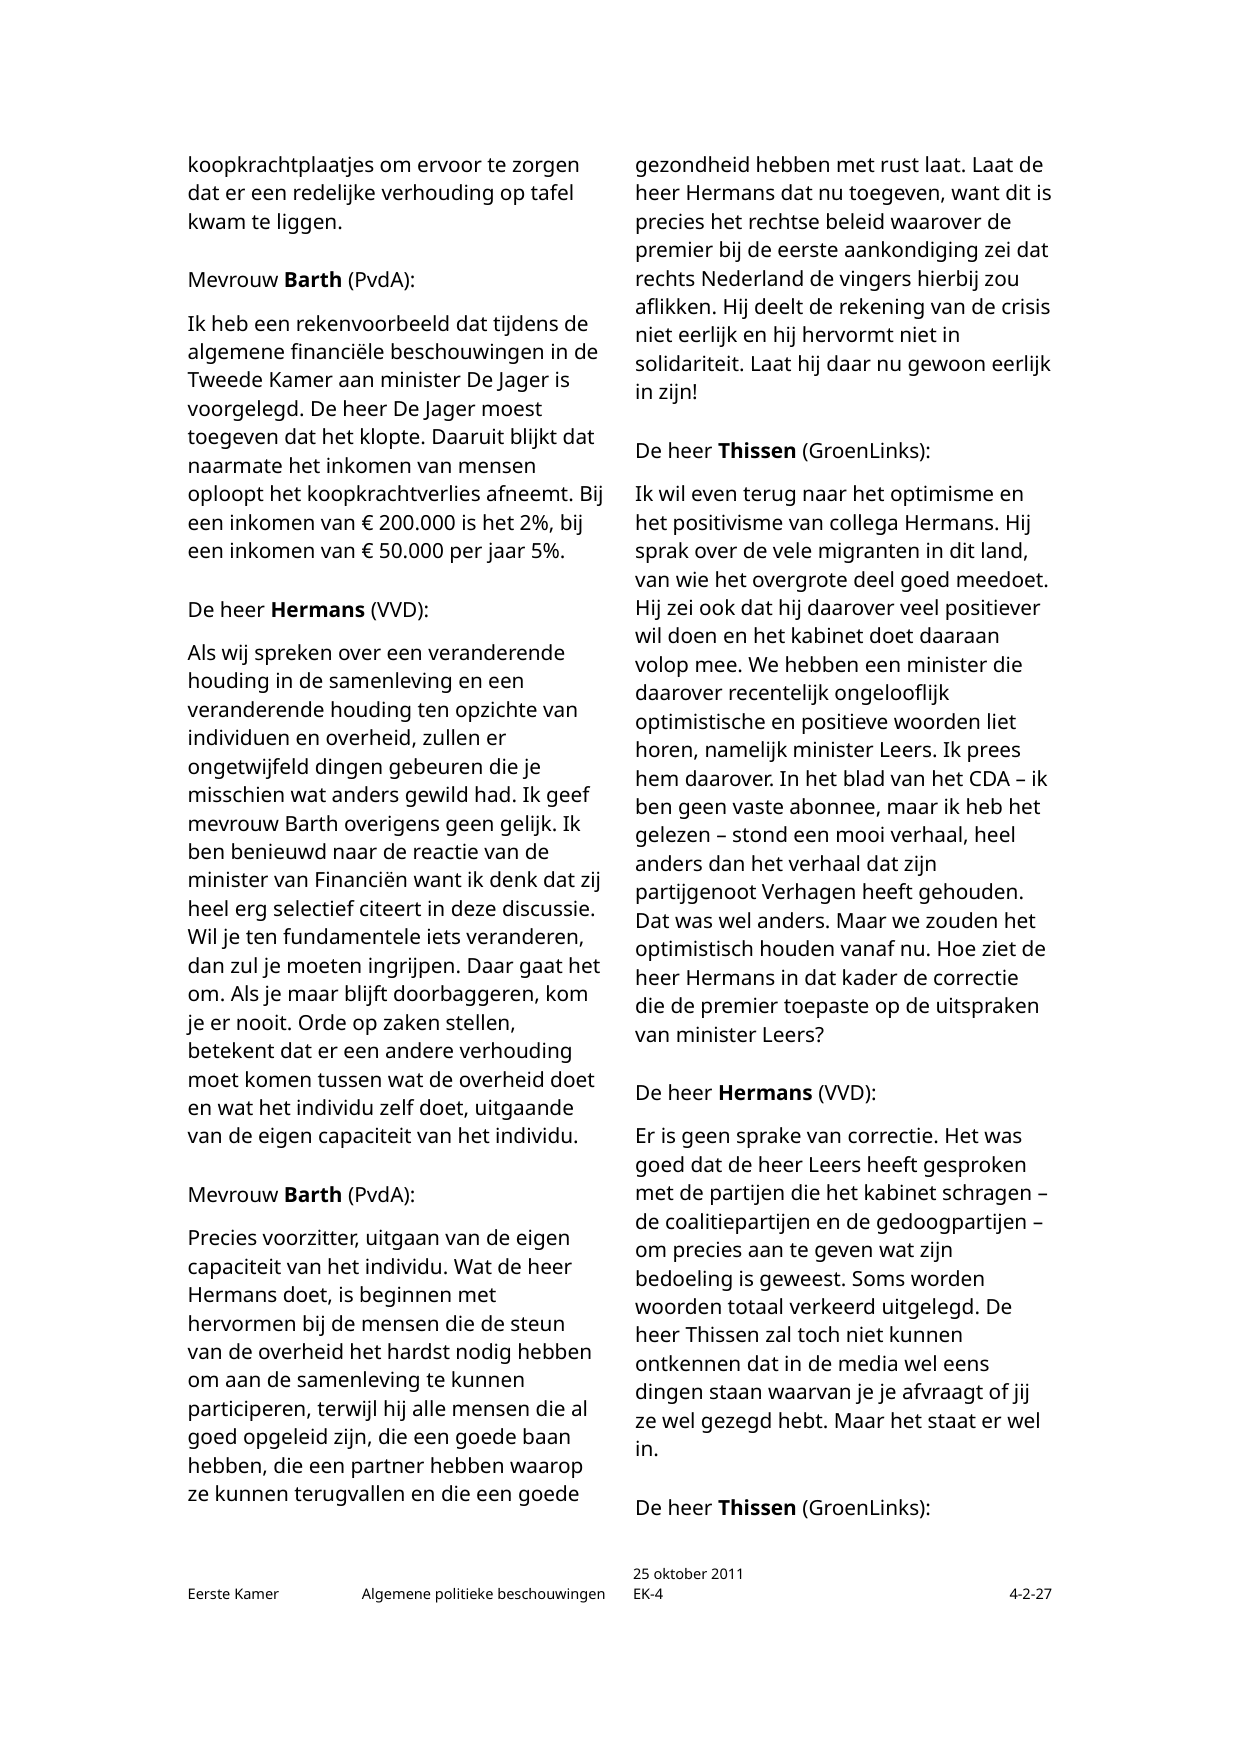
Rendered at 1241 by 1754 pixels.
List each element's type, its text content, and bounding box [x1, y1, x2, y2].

text Er is geen sprake van correctie. Het was goed dat de heer Leers heeft gesproken met de partijen die het kabinet schragen – de coalitiepartijen en de gedoogpartijen – om precies aan te geven wat zijn bedoeling is geweest. Soms worden woorden totaal verkeerd uitgelegd. De heer Thissen zal toch niet kunnen ontkennen dat in de media wel eens dingen staan waarvan je je afvraagt of jij ze wel gezegd hebt. Maar het staat er wel in. [635, 1122, 1053, 1463]
text koopkrachtplaatjes om ervoor te zorgen dat er een redelijke verhouding op tafel kwam te liggen. [187, 150, 605, 235]
text De heer Hermans (VVD): [635, 1078, 1053, 1107]
text gezondheid hebben met rust laat. Laat de heer Hermans dat nu toegeven, want dit is precies het rechtse beleid waarover de premier bij de eerste aankondiging zei dat rechts Nederland de vingers hierbij zou aflikken. Hij deelt de rekening van de crisis niet eerlijk en hij hervormt niet in solidariteit. Laat hij daar nu gewoon eerlijk in zijn! [635, 150, 1053, 406]
text De heer Thissen (GroenLinks): [635, 1493, 1053, 1521]
text Mevrouw Barth (PvdA): [187, 265, 605, 294]
text Als wij spreken over een veranderende houding in de samenleving en een veranderende houding ten opzichte van individuen en overheid, zullen er ongetwijfeld dingen gebeuren die je misschien wat anders gewild had. Ik geef mevrouw Barth overigens geen gelijk. Ik ben benieuwd naar de reactie van de minister van Financiën want ik denk dat zij heel erg selectief citeert in deze discussie. Wil je ten fundamentele iets veranderen, dan zul je moeten ingrijpen. Daar gaat het om. Als je maar blijft doorbaggeren, kom je er nooit. Orde op zaken stellen, betekent dat er een andere verhouding moet komen tussen wat de overheid doet en wat het individu zelf doet, uitgaande van de eigen capaciteit van het individu. [187, 638, 605, 1150]
text Mevrouw Barth (PvdA): [187, 1180, 605, 1208]
text Precies voorzitter, uitgaan van de eigen capaciteit van het individu. Wat de heer Hermans doet, is beginnen met hervormen bij de mensen die de steun van de overheid het hardst nodig hebben om aan de samenleving te kunnen participeren, terwijl hij alle mensen die al goed opgeleid zijn, die een goede baan hebben, die een partner hebben waarop ze kunnen terugvallen en die een goede [187, 1223, 605, 1508]
text De heer Hermans (VVD): [187, 595, 605, 623]
text De heer Thissen (GroenLinks): [635, 436, 1053, 464]
text Ik wil even terug naar het optimisme en het positivisme van collega Hermans. Hij sprak over de vele migranten in dit land, van wie het overgrote deel goed meedoet. Hij zei ook dat hij daarover veel positiever wil doen en het kabinet doet daaraan volop mee. We hebben een minister die daarover recentelijk ongelooflijk optimistische en positieve woorden liet horen, namelijk minister Leers. Ik prees hem daarover. In het blad van het CDA – ik ben geen vaste abonnee, maar ik heb het gelezen – stond een mooi verhaal, heel anders dan het verhaal dat zijn partijgenoot Verhagen heeft gehouden. Dat was wel anders. Maar we zouden het optimistisch houden vanaf nu. Hoe ziet de heer Hermans in dat kader de correctie die de premier toepaste op de uitspraken van minister Leers? [635, 479, 1053, 1048]
text Ik heb een rekenvoorbeeld dat tijdens de algemene financiële beschouwingen in de Tweede Kamer aan minister De Jager is voorgelegd. De heer De Jager moest toegeven dat het klopte. Daaruit blijkt dat naarmate het inkomen van mensen oploopt het koopkrachtverlies afneemt. Bij een inkomen van € 200.000 is het 2%, bij een inkomen van € 50.000 per jaar 5%. [187, 309, 605, 565]
